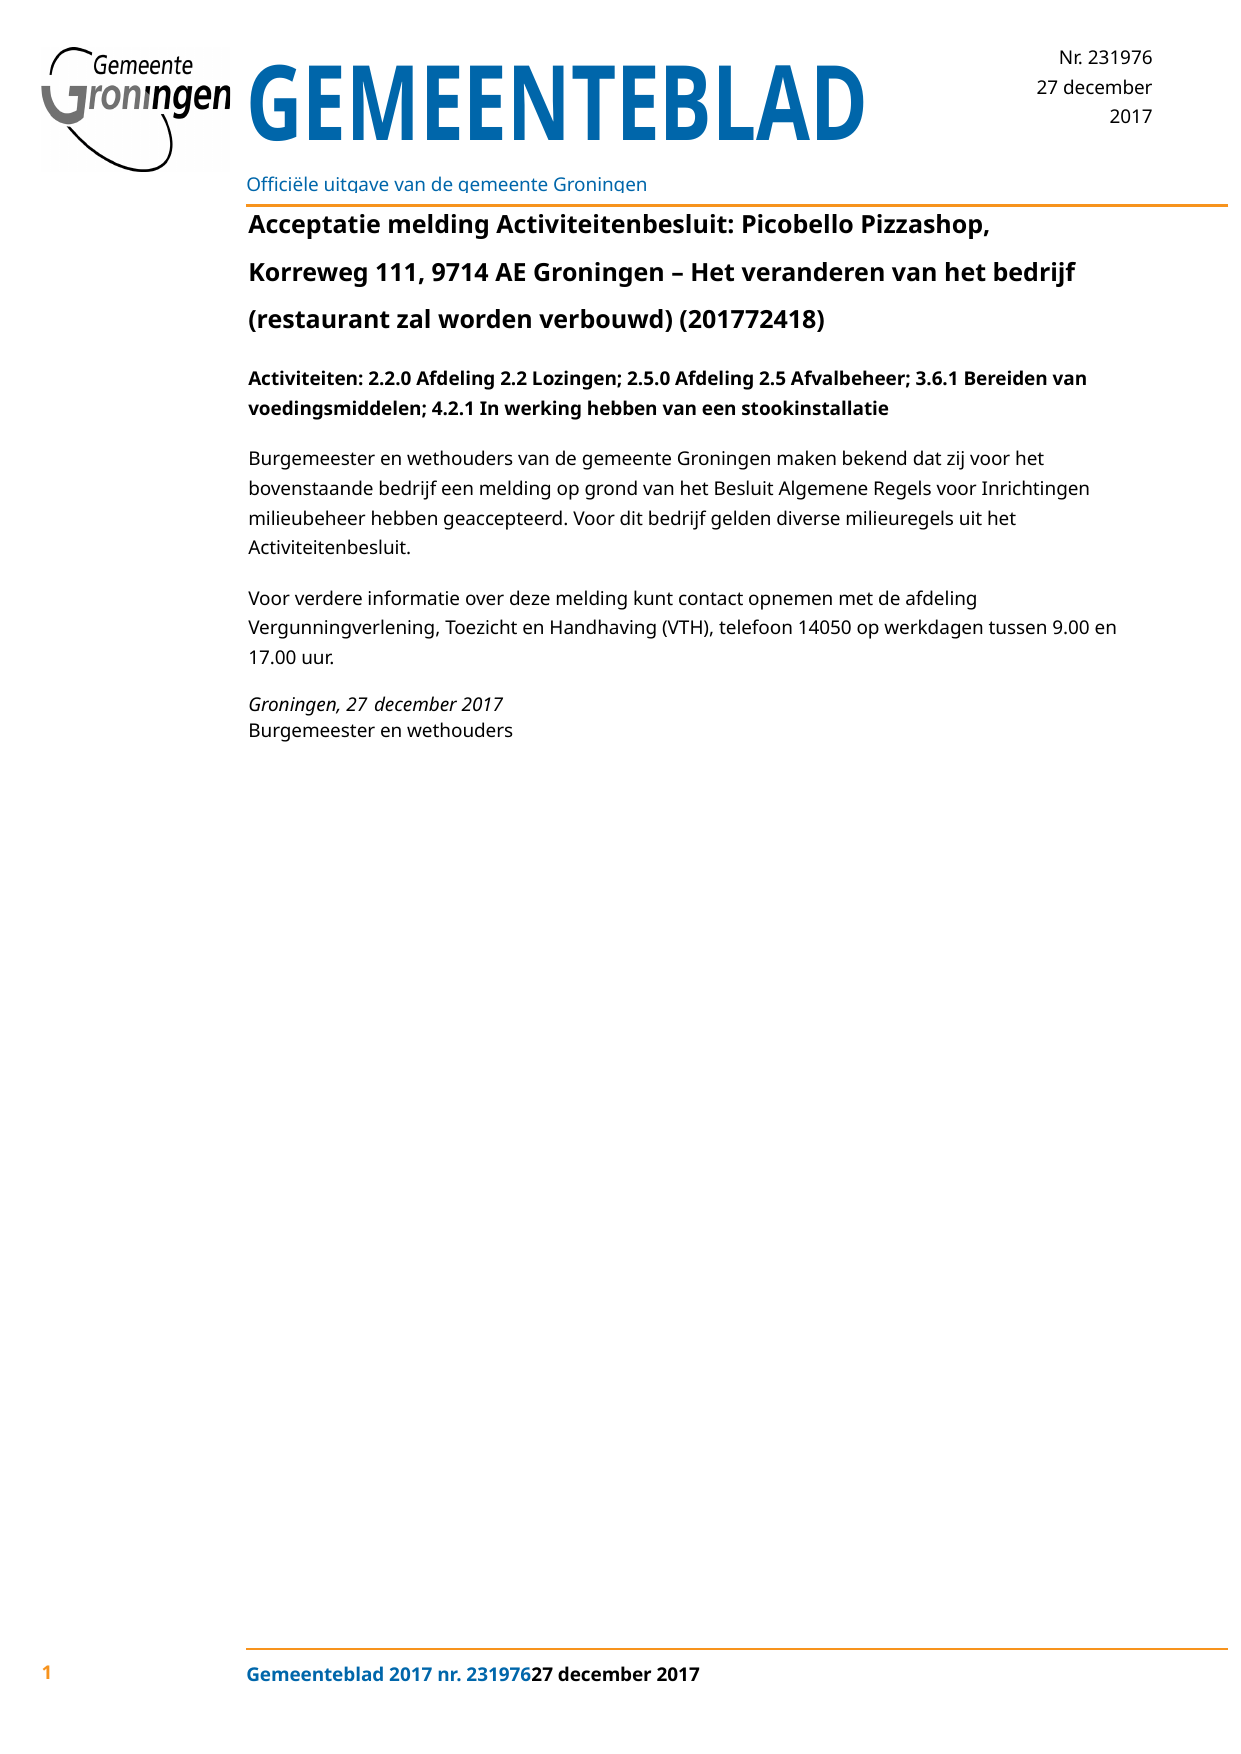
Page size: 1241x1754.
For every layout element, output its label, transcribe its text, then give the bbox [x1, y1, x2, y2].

text Groningen, 27 december 2017 [248, 692, 1152, 717]
picture [41, 47, 231, 172]
text Burgemeester en wethouders van de gemeente Groningen maken bekend dat zij voor het bovenstaande bedrijf een melding op grond van het Besluit Algemene Regels voor Inrichtingen milieubeheer hebben geaccepteerd. Voor dit bedrijf gelden diverse milieuregels uit het Activiteitenbesluit. [248, 446, 1152, 560]
text Activiteiten: 2.2.0 Afdeling 2.2 Lozingen; 2.5.0 Afdeling 2.5 Afvalbeheer; 3.6.1 Bereiden van voedingsmiddelen; 4.2.1 In werking hebben van een stookinstallatie [248, 366, 1152, 421]
text Acceptatie melding Activiteitenbesluit: Picobello Pizzashop, Korreweg 111, 9714 AE Groningen – Het veranderen van het bedrijf (restaurant zal worden verbouwd) (201772418) [248, 207, 1152, 336]
text Burgemeester en wethouders [248, 717, 1152, 743]
text Voor verdere informatie over deze melding kunt contact opnemen met de afdeling Vergunningverlening, Toezicht en Handhaving (VTH), telefoon 14050 op werkdagen tussen 9.00 en 17.00 uur. [248, 585, 1152, 669]
